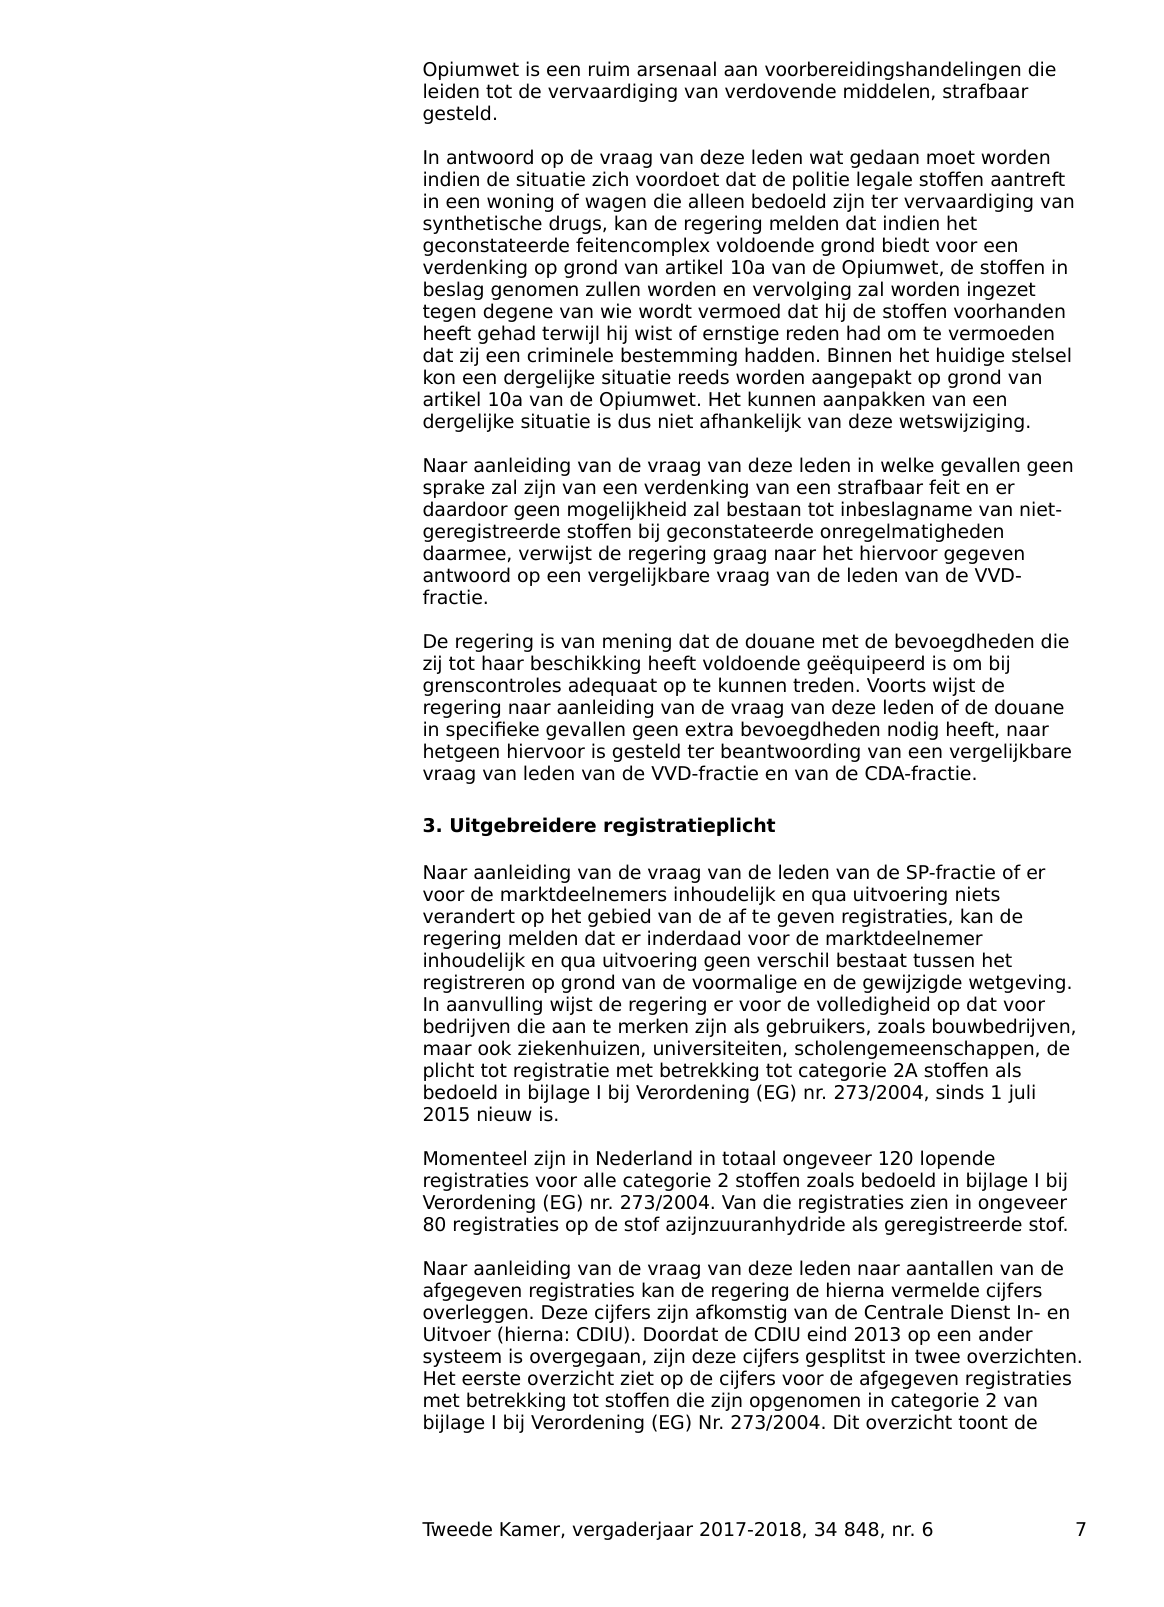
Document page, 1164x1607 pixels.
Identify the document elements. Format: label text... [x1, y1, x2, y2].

text De regering is van mening dat de douane met de bevoegdheden die zij tot haar beschikking heeft voldoende geëquipeerd is om bij grenscontroles adequaat op te kunnen treden. Voorts wijst de regering naar aanleiding van de vraag van deze leden of de douane in specifieke gevallen geen extra bevoegdheden nodig heeft, naar hetgeen hiervoor is gesteld ter beantwoording van een vergelijkbare vraag van leden van de VVD-fractie en van de CDA-fractie. [422, 631, 1087, 785]
text Naar aanleiding van de vraag van deze leden in welke gevallen geen sprake zal zijn van een verdenking van een strafbaar feit en er daardoor geen mogelijkheid zal bestaan tot inbeslagname van niet-geregistreerde stoffen bij geconstateerde onregelmatigheden daarmee, verwijst de regering graag naar het hiervoor gegeven antwoord op een vergelijkbare vraag van de leden van de VVD-fractie. [422, 455, 1087, 609]
text Opiumwet is een ruim arsenaal aan voorbereidingshandelingen die leiden tot de vervaardiging van verdovende middelen, strafbaar gesteld. [422, 59, 1087, 125]
subtitle 3. Uitgebreidere registratieplicht [422, 815, 1087, 837]
text In antwoord op de vraag van deze leden wat gedaan moet worden indien de situatie zich voordoet dat de politie legale stoffen aantreft in een woning of wagen die alleen bedoeld zijn ter vervaardiging van synthetische drugs, kan de regering melden dat indien het geconstateerde feitencomplex voldoende grond biedt voor een verdenking op grond van artikel 10a van de Opiumwet, de stoffen in beslag genomen zullen worden en vervolging zal worden ingezet tegen degene van wie wordt vermoed dat hij de stoffen voorhanden heeft gehad terwijl hij wist of ernstige reden had om te vermoeden dat zij een criminele bestemming hadden. Binnen het huidige stelsel kon een dergelijke situatie reeds worden aangepakt op grond van artikel 10a van de Opiumwet. Het kunnen aanpakken van een dergelijke situatie is dus niet afhankelijk van deze wetswijziging. [422, 147, 1087, 433]
text Momenteel zijn in Nederland in totaal ongeveer 120 lopende registraties voor alle categorie 2 stoffen zoals bedoeld in bijlage I bij Verordening (EG) nr. 273/2004. Van die registraties zien in ongeveer 80 registraties op de stof azijnzuuranhydride als geregistreerde stof. [422, 1148, 1087, 1236]
text Naar aanleiding van de vraag van deze leden naar aantallen van de afgegeven registraties kan de regering de hierna vermelde cijfers overleggen. Deze cijfers zijn afkomstig van de Centrale Dienst In- en Uitvoer (hierna: CDIU). Doordat de CDIU eind 2013 op een ander systeem is overgegaan, zijn deze cijfers gesplitst in twee overzichten. Het eerste overzicht ziet op de cijfers voor de afgegeven registraties met betrekking tot stoffen die zijn opgenomen in categorie 2 van bijlage I bij Verordening (EG) Nr. 273/2004. Dit overzicht toont de [422, 1258, 1087, 1434]
text Naar aanleiding van de vraag van de leden van de SP-fractie of er voor de marktdeelnemers inhoudelijk en qua uitvoering niets verandert op het gebied van de af te geven registraties, kan de regering melden dat er inderdaad voor de marktdeelnemer inhoudelijk en qua uitvoering geen verschil bestaat tussen het registreren op grond van de voormalige en de gewijzigde wetgeving. In aanvulling wijst de regering er voor de volledigheid op dat voor bedrijven die aan te merken zijn als gebruikers, zoals bouwbedrijven, maar ook ziekenhuizen, universiteiten, scholengemeenschappen, de plicht tot registratie met betrekking tot categorie 2A stoffen als bedoeld in bijlage I bij Verordening (EG) nr. 273/2004, sinds 1 juli 2015 nieuw is. [422, 862, 1087, 1126]
